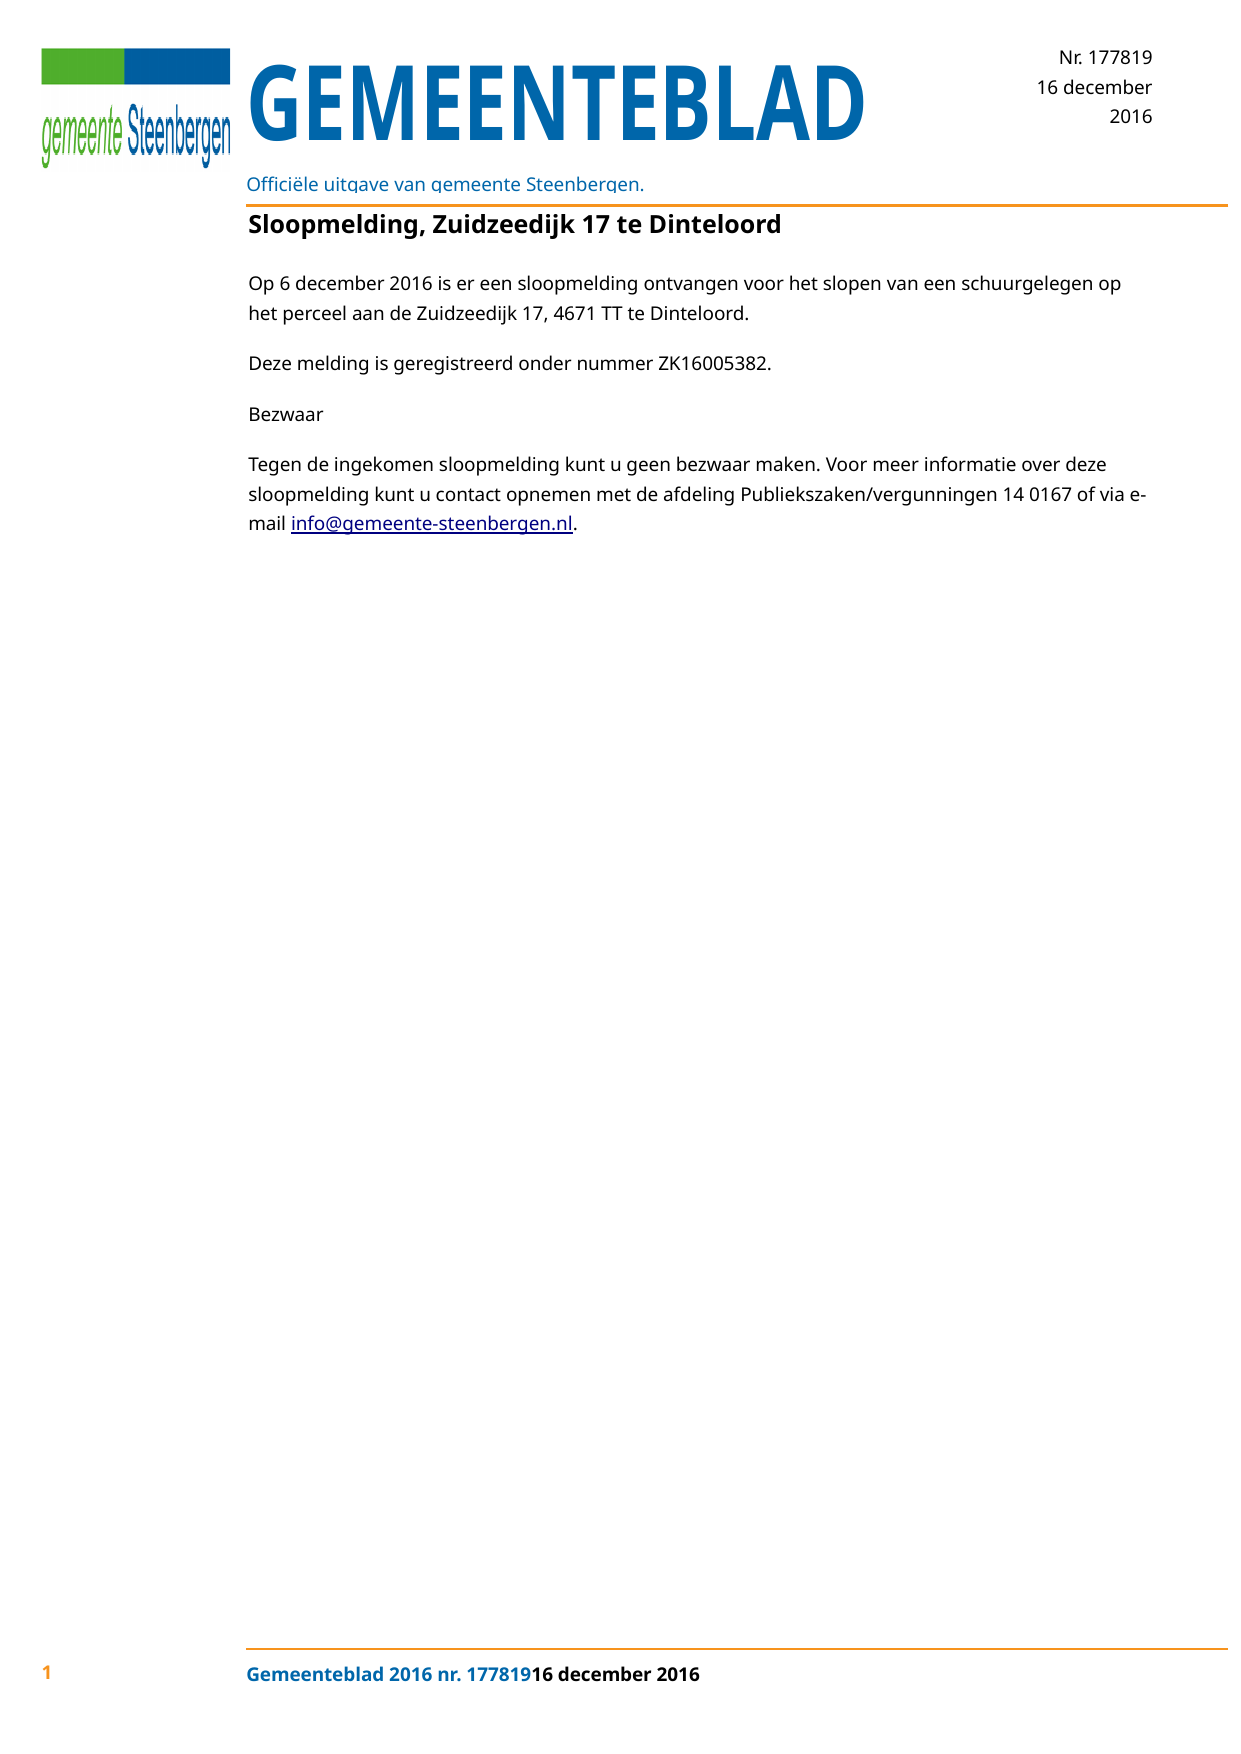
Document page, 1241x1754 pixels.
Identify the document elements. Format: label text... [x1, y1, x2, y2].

picture [41, 47, 231, 172]
text Tegen de ingekomen sloopmelding kunt u geen bezwaar maken. Voor meer informatie over deze sloopmelding kunt u contact opnemen met de afdeling Publiekszaken/vergunningen 14 0167 of via e-mail info@gemeente-steenbergen.nl. [248, 451, 1152, 536]
text Op 6 december 2016 is er een sloopmelding ontvangen voor het slopen van een schuurgelegen op het perceel aan de Zuidzeedijk 17, 4671 TT te Dinteloord. [248, 270, 1152, 326]
text Deze melding is geregistreerd onder nummer ZK16005382. [248, 350, 1152, 376]
text Sloopmelding, Zuidzeedijk 17 te Dinteloord [248, 207, 1152, 241]
text Bezwaar [248, 401, 1152, 426]
